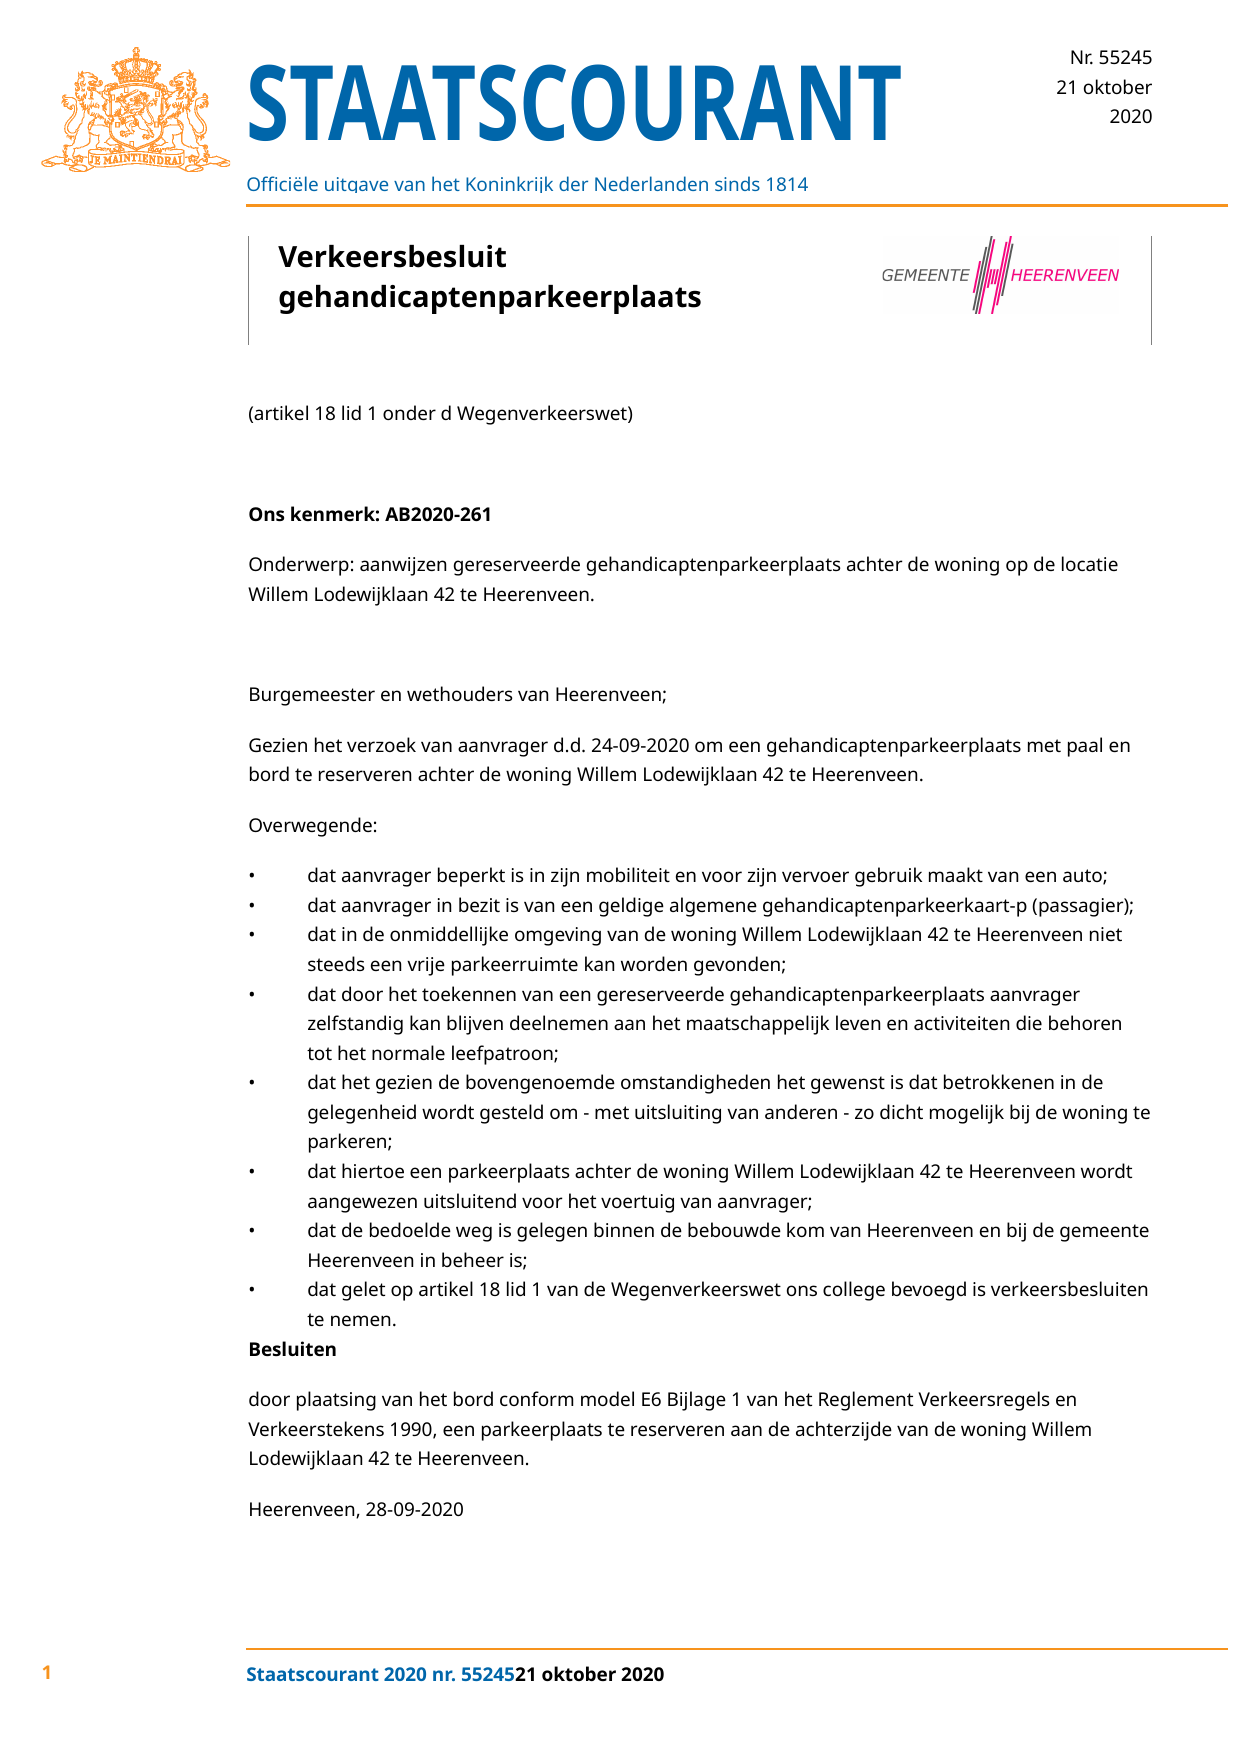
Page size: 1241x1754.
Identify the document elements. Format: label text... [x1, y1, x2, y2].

picture [41, 47, 231, 172]
list dat de bedoelde weg is gelegen binnen de bebouwde kom van Heerenveen en bij de gemeente Heerenveen in beheer is; [248, 1217, 1152, 1273]
text Burgemeester en wethouders van Heerenveen; [248, 682, 1152, 707]
list dat aanvrager in bezit is van een geldige algemene gehandicaptenparkeerkaart-p (passagier); [248, 892, 1152, 918]
text Besluiten [248, 1336, 1152, 1362]
text Onderwerp: aanwijzen gereserveerde gehandicaptenparkeerplaats achter de woning op de locatie Willem Lodewijklaan 42 te Heerenveen. [248, 551, 1152, 607]
text Ons kenmerk: AB2020-261 [248, 501, 1152, 527]
list dat in de onmiddellijke omgeving van de woning Willem Lodewijklaan 42 te Heerenveen niet steeds een vrije parkeerruimte kan worden gevonden; [248, 922, 1152, 977]
list dat aanvrager beperkt is in zijn mobiliteit en voor zijn vervoer gebruik maakt van een auto; [248, 862, 1152, 888]
text Overwegende: [248, 812, 1152, 838]
table_header [850, 236, 1151, 345]
table_header Verkeersbesluit gehandicaptenparkeerplaats [249, 236, 850, 345]
text (artikel 18 lid 1 onder d Wegenverkeerswet) [248, 400, 1152, 426]
list dat gelet op artikel 18 lid 1 van de Wegenverkeerswet ons college bevoegd is verkeersbesluiten te nemen. [248, 1277, 1152, 1332]
list dat door het toekennen van een gereserveerde gehandicaptenparkeerplaats aanvrager zelfstandig kan blijven deelnemen aan het maatschappelijk leven en activiteiten die behoren tot het normale leefpatroon; [248, 981, 1152, 1066]
text door plaatsing van het bord conform model E6 Bijlage 1 van het Reglement Verkeersregels en Verkeerstekens 1990, een parkeerplaats te reserveren aan de achterzijde van de woning Willem Lodewijklaan 42 te Heerenveen. [248, 1386, 1152, 1471]
text Heerenveen, 28-09-2020 [248, 1496, 1152, 1522]
list dat hiertoe een parkeerplaats achter de woning Willem Lodewijklaan 42 te Heerenveen wordt aangewezen uitsluitend voor het voertuig van aanvrager; [248, 1158, 1152, 1214]
text Gezien het verzoek van aanvrager d.d. 24-09-2020 om een gehandicaptenparkeerplaats met paal en bord te reserveren achter de woning Willem Lodewijklaan 42 te Heerenveen. [248, 732, 1152, 787]
picture [882, 236, 1119, 314]
list dat het gezien de bovengenoemde omstandigheden het gewenst is dat betrokkenen in de gelegenheid wordt gesteld om - met uitsluiting van anderen - zo dicht mogelijk bij de woning te parkeren; [248, 1069, 1152, 1154]
